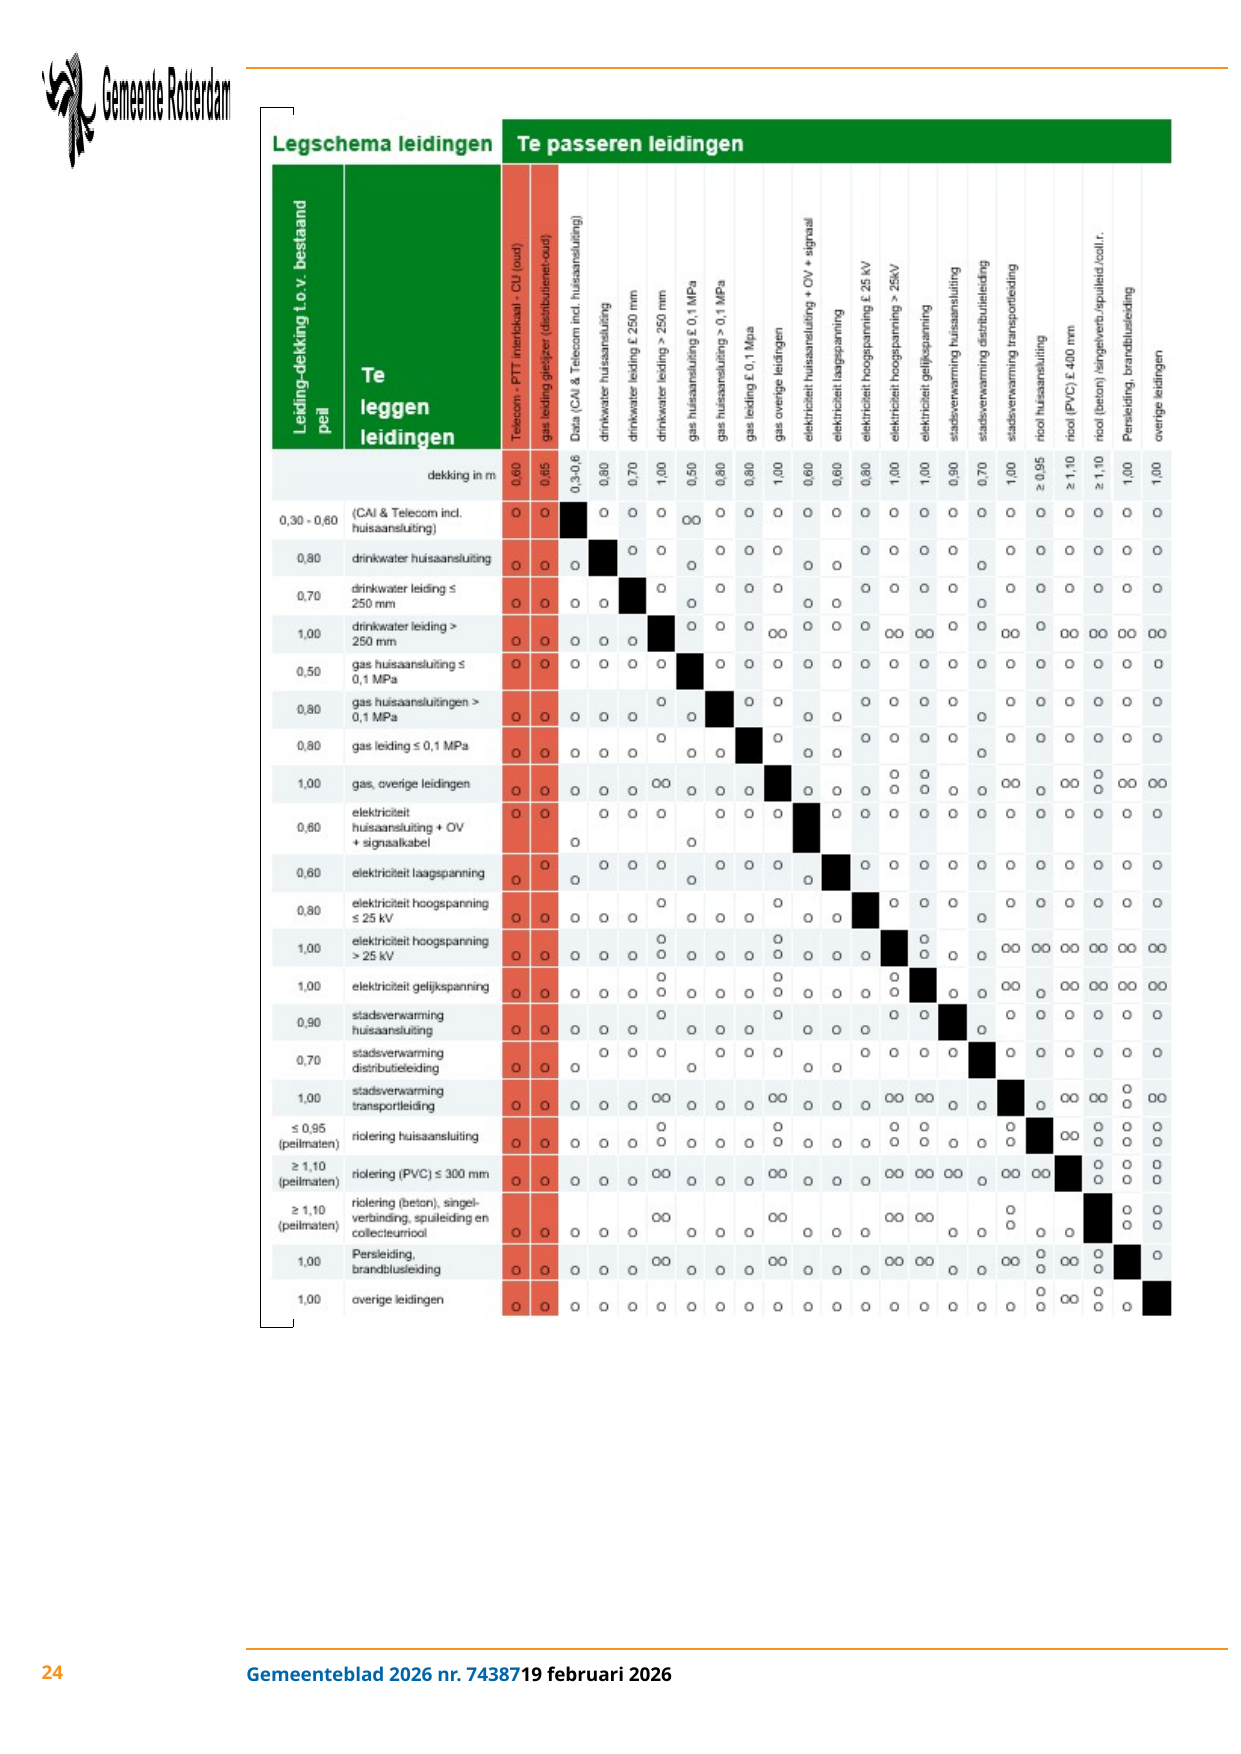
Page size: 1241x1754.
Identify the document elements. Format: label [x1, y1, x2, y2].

picture [41, 47, 231, 172]
picture [268, 115, 1173, 1319]
